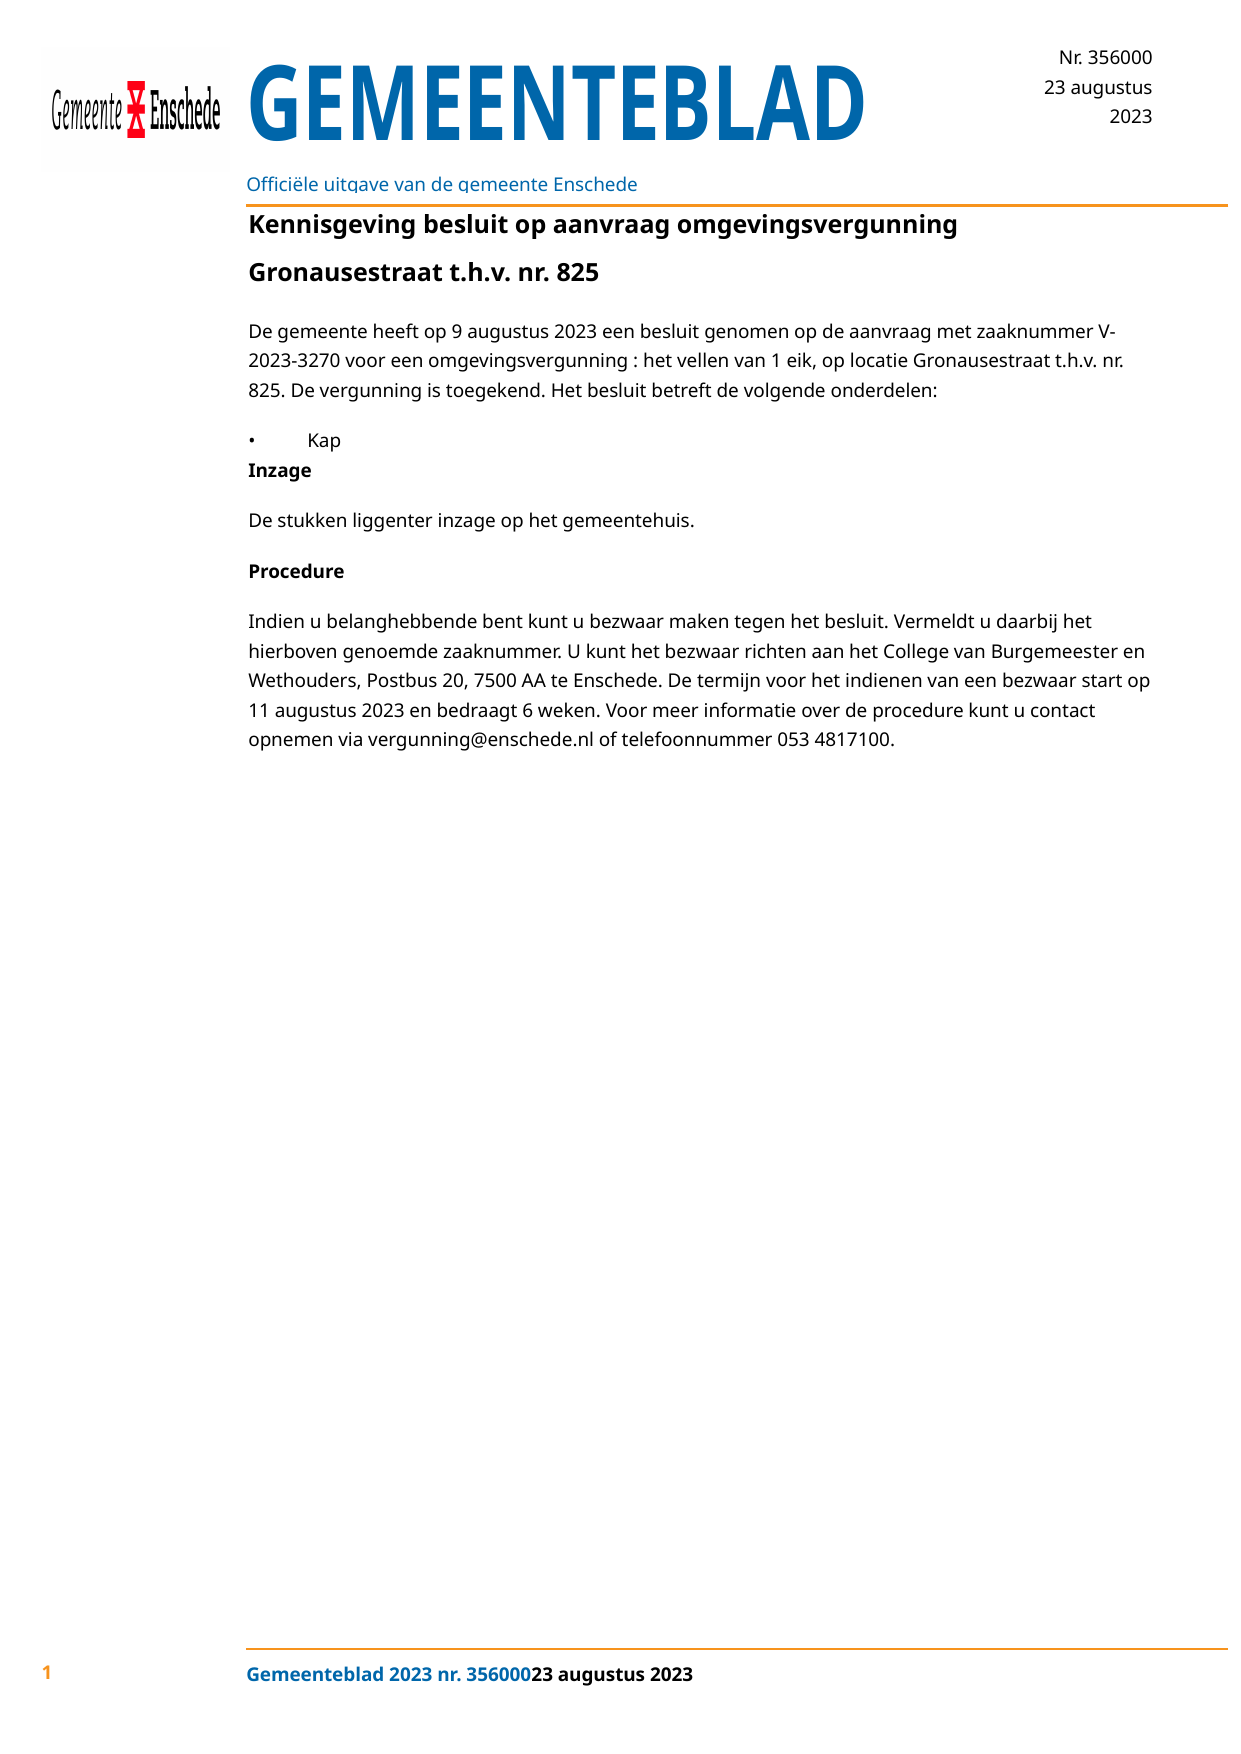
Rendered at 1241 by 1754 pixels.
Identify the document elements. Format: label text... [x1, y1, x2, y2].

text Kennisgeving besluit op aanvraag omgevingsvergunning Gronausestraat t.h.v. nr. 825 [248, 207, 1152, 288]
picture [41, 47, 231, 172]
list Kap [248, 427, 1152, 453]
text Indien u belanghebbende bent kunt u bezwaar maken tegen het besluit. Vermeldt u daarbij het hierboven genoemde zaaknummer. U kunt het bezwaar richten aan het College van Burgemees­ter en Wethouders, Postbus 20, 7500 AA te Enschede. De termijn voor het indienen van een bezwaar start op 11 augustus 2023 en bedraagt 6 weken. Voor meer informatie over de procedure kunt u contact opnemen via vergunning@enschede.nl of telefoonnummer 053 4817100. [248, 608, 1152, 752]
text De gemeente heeft op 9 augustus 2023 een besluit genomen op de aanvraag met zaaknummer V-2023-3270 voor een omgevingsvergunning : het vellen van 1 eik, op locatie Gronausestraat t.h.v. nr. 825. De vergunning is toegekend. Het besluit betreft de volgende onderdelen: [248, 318, 1152, 403]
text Procedure [248, 558, 1152, 584]
text De stukken liggenter inzage op het gemeentehuis. [248, 507, 1152, 533]
text Inzage [248, 457, 1152, 483]
